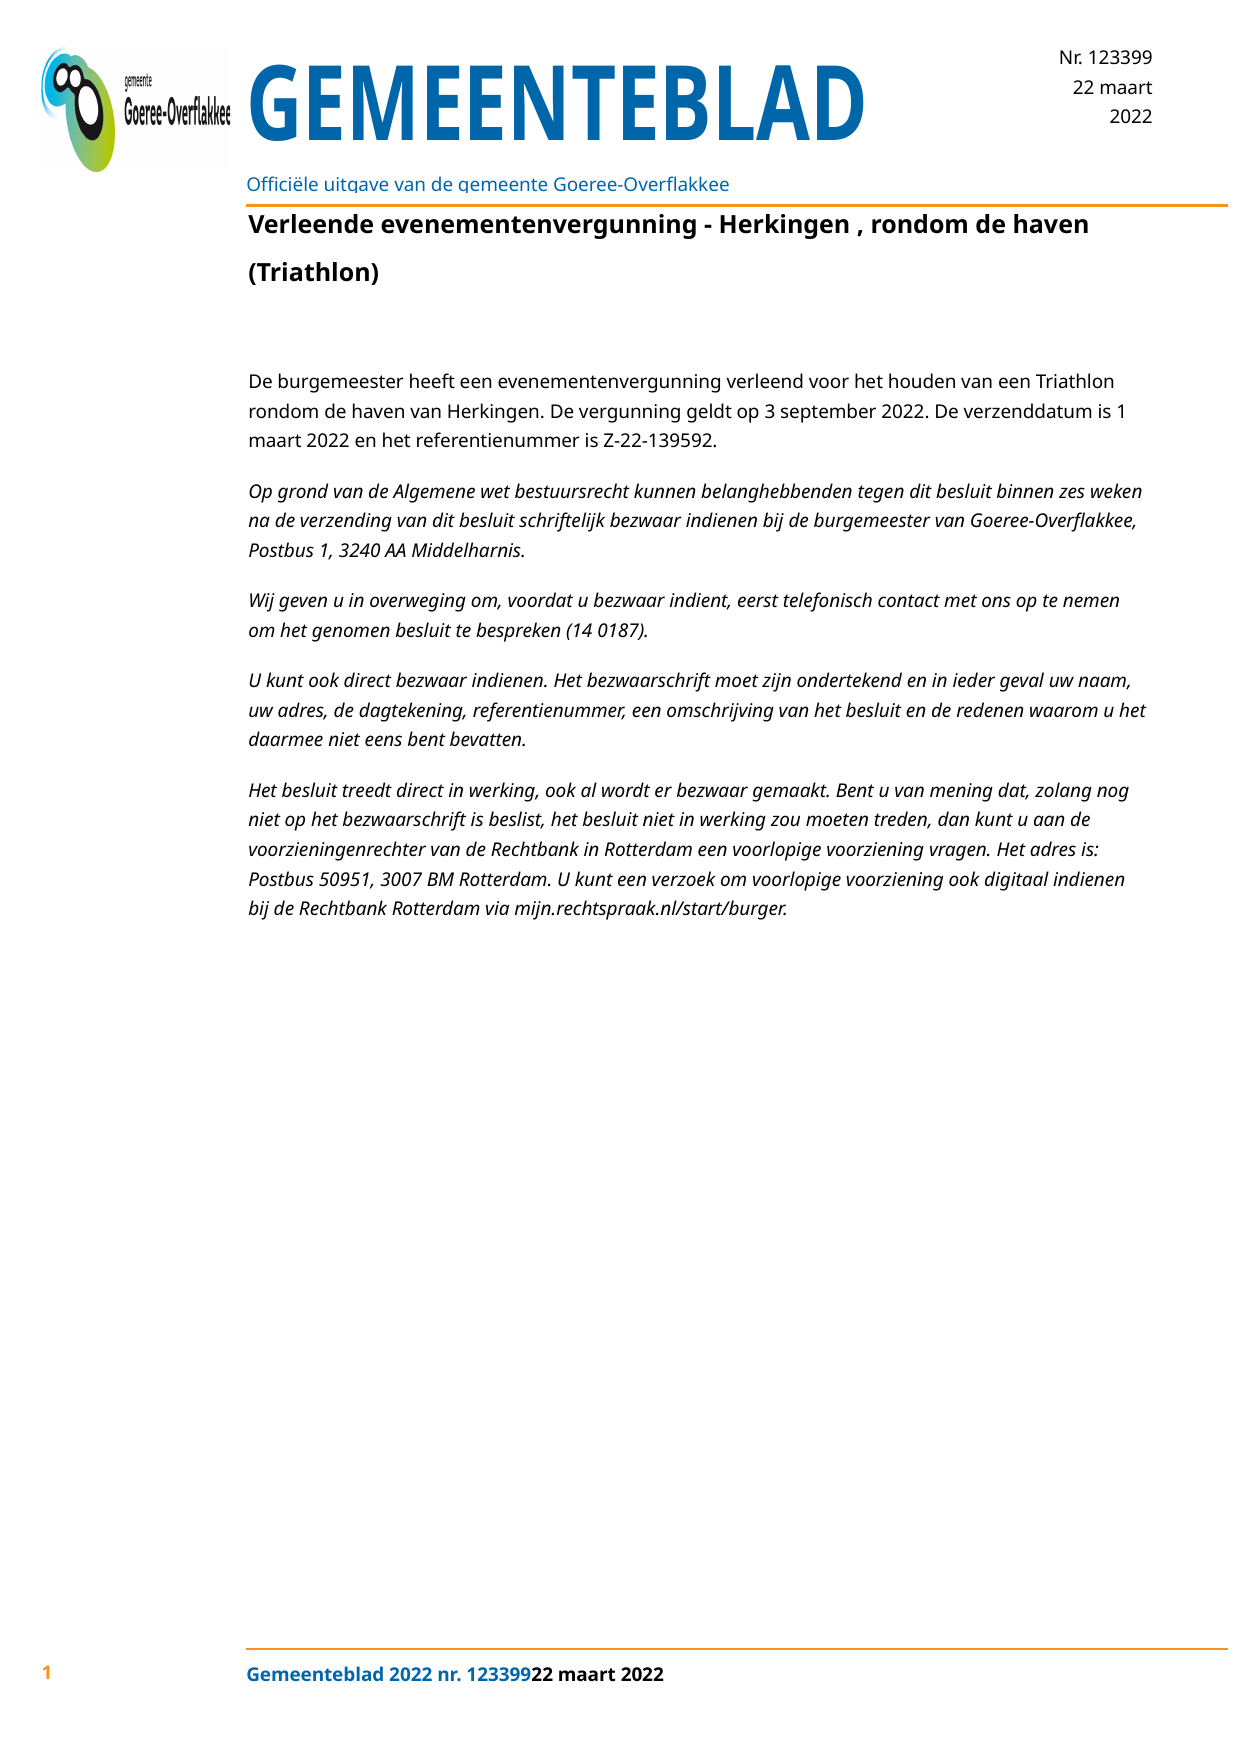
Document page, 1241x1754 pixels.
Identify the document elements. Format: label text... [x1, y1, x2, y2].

picture [41, 47, 231, 172]
text De burgemeester heeft een evenementenvergunning verleend voor het houden van een Triathlon rondom de haven van Herkingen. De vergunning geldt op 3 september 2022. De verzenddatum is 1 maart 2022 en het referentienummer is Z-22-139592. [248, 368, 1152, 453]
text U kunt ook direct bezwaar indienen. Het bezwaarschrift moet zijn ondertekend en in ieder geval uw naam, uw adres, de dagtekening, referentienummer, een omschrijving van het besluit en de redenen waarom u het daarmee niet eens bent bevatten. [248, 667, 1152, 752]
text Het besluit treedt direct in werking, ook al wordt er bezwaar gemaakt. Bent u van mening dat, zolang nog niet op het bezwaarschrift is beslist, het besluit niet in werking zou moeten treden, dan kunt u aan de voorzieningenrechter van de Rechtbank in Rotterdam een voorlopige voorziening vragen. Het adres is: Postbus 50951, 3007 BM Rotterdam. U kunt een verzoek om voorlopige voorziening ook digitaal indienen bij de Rechtbank Rotterdam via mijn.rechtspraak.nl/start/burger. [248, 777, 1152, 921]
text Wij geven u in overweging om, voordat u bezwaar indient, eerst telefonisch contact met ons op te nemen om het genomen besluit te bespreken (14 0187). [248, 587, 1152, 643]
text Verleende evenementenvergunning - Herkingen , rondom de haven (Triathlon) [248, 207, 1152, 288]
text Op grond van de Algemene wet bestuursrecht kunnen belanghebbenden tegen dit besluit binnen zes weken na de verzending van dit besluit schriftelijk bezwaar indienen bij de burgemeester van Goeree-Overflakkee, Postbus 1, 3240 AA Middelharnis. [248, 478, 1152, 563]
